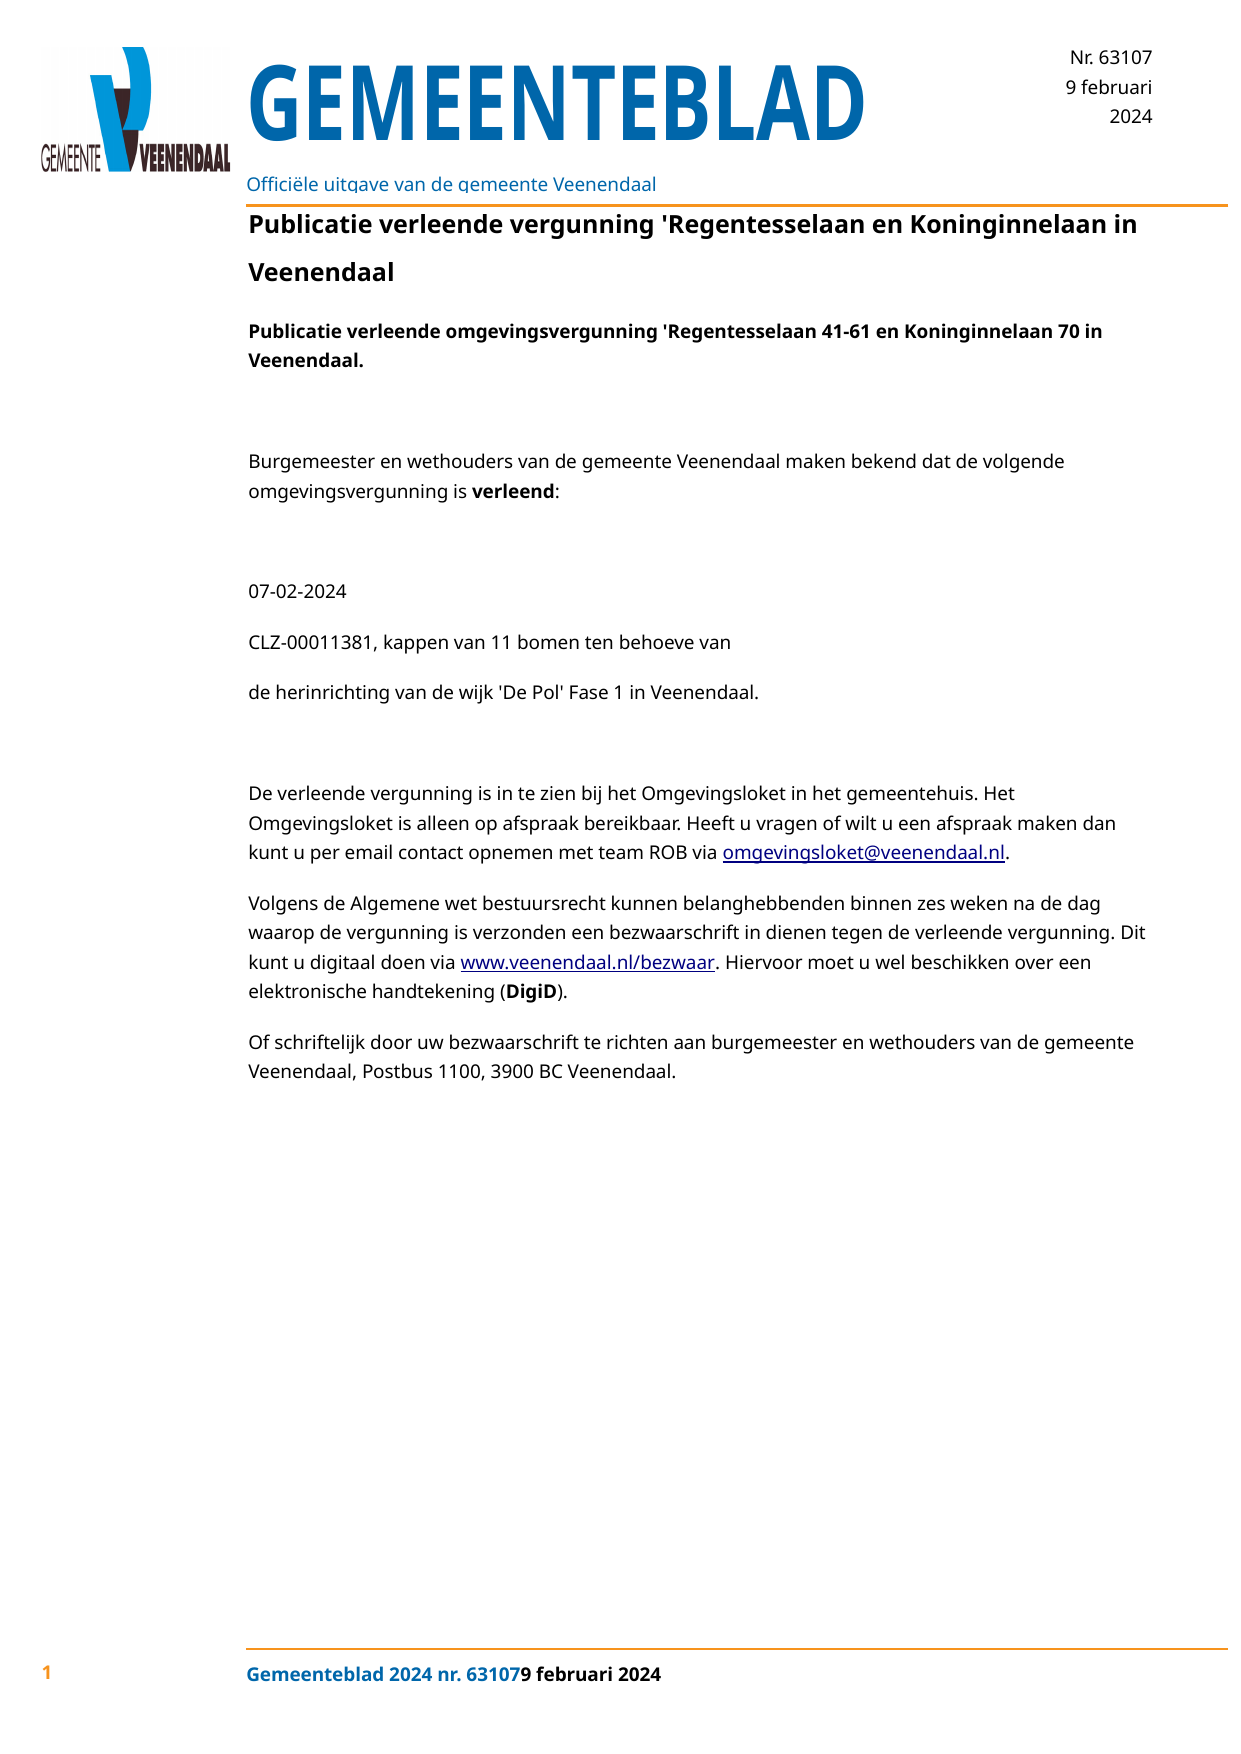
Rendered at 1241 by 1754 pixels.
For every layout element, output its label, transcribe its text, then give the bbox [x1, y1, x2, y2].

picture [123, 47, 231, 172]
text Publicatie verleende vergunning 'Regentesselaan en Koninginnelaan in Veenendaal [248, 207, 1152, 288]
text De verleende vergunning is in te zien bij het Omgevingsloket in het gemeentehuis. Het Omgevingsloket is alleen op afspraak bereikbaar. Heeft u vragen of wilt u een afspraak maken dan kunt u per email contact opnemen met team ROB via omgevingsloket@veenendaal.nl. [248, 780, 1152, 865]
text Publicatie verleende omgevingsvergunning 'Regentesselaan 41-61 en Koninginnelaan 70 in Veenendaal. [248, 318, 1152, 373]
text Burgemeester en wethouders van de gemeente Veenendaal maken bekend dat de volgende omgevingsvergunning is verleend: [248, 448, 1152, 504]
text CLZ-00011381, kappen van 11 bomen ten behoeve van [248, 629, 1152, 655]
picture [41, 47, 130, 172]
text Volgens de Algemene wet bestuursrecht kunnen belanghebbenden binnen zes weken na de dag waarop de vergunning is verzonden een bezwaarschrift in dienen tegen de verleende vergunning. Dit kunt u digitaal doen via www.veenendaal.nl/bezwaar. Hiervoor moet u wel beschikken over een elektronische handtekening (DigiD). [248, 890, 1152, 1004]
text 07-02-2024 [248, 579, 1152, 604]
text de herinrichting van de wijk 'De Pol' Fase 1 in Veenendaal. [248, 679, 1152, 705]
text Of schriftelijk door uw bezwaarschrift te richten aan burgemeester en wethouders van de gemeente Veenendaal, Postbus 1100, 3900 BC Veenendaal. [248, 1029, 1152, 1084]
